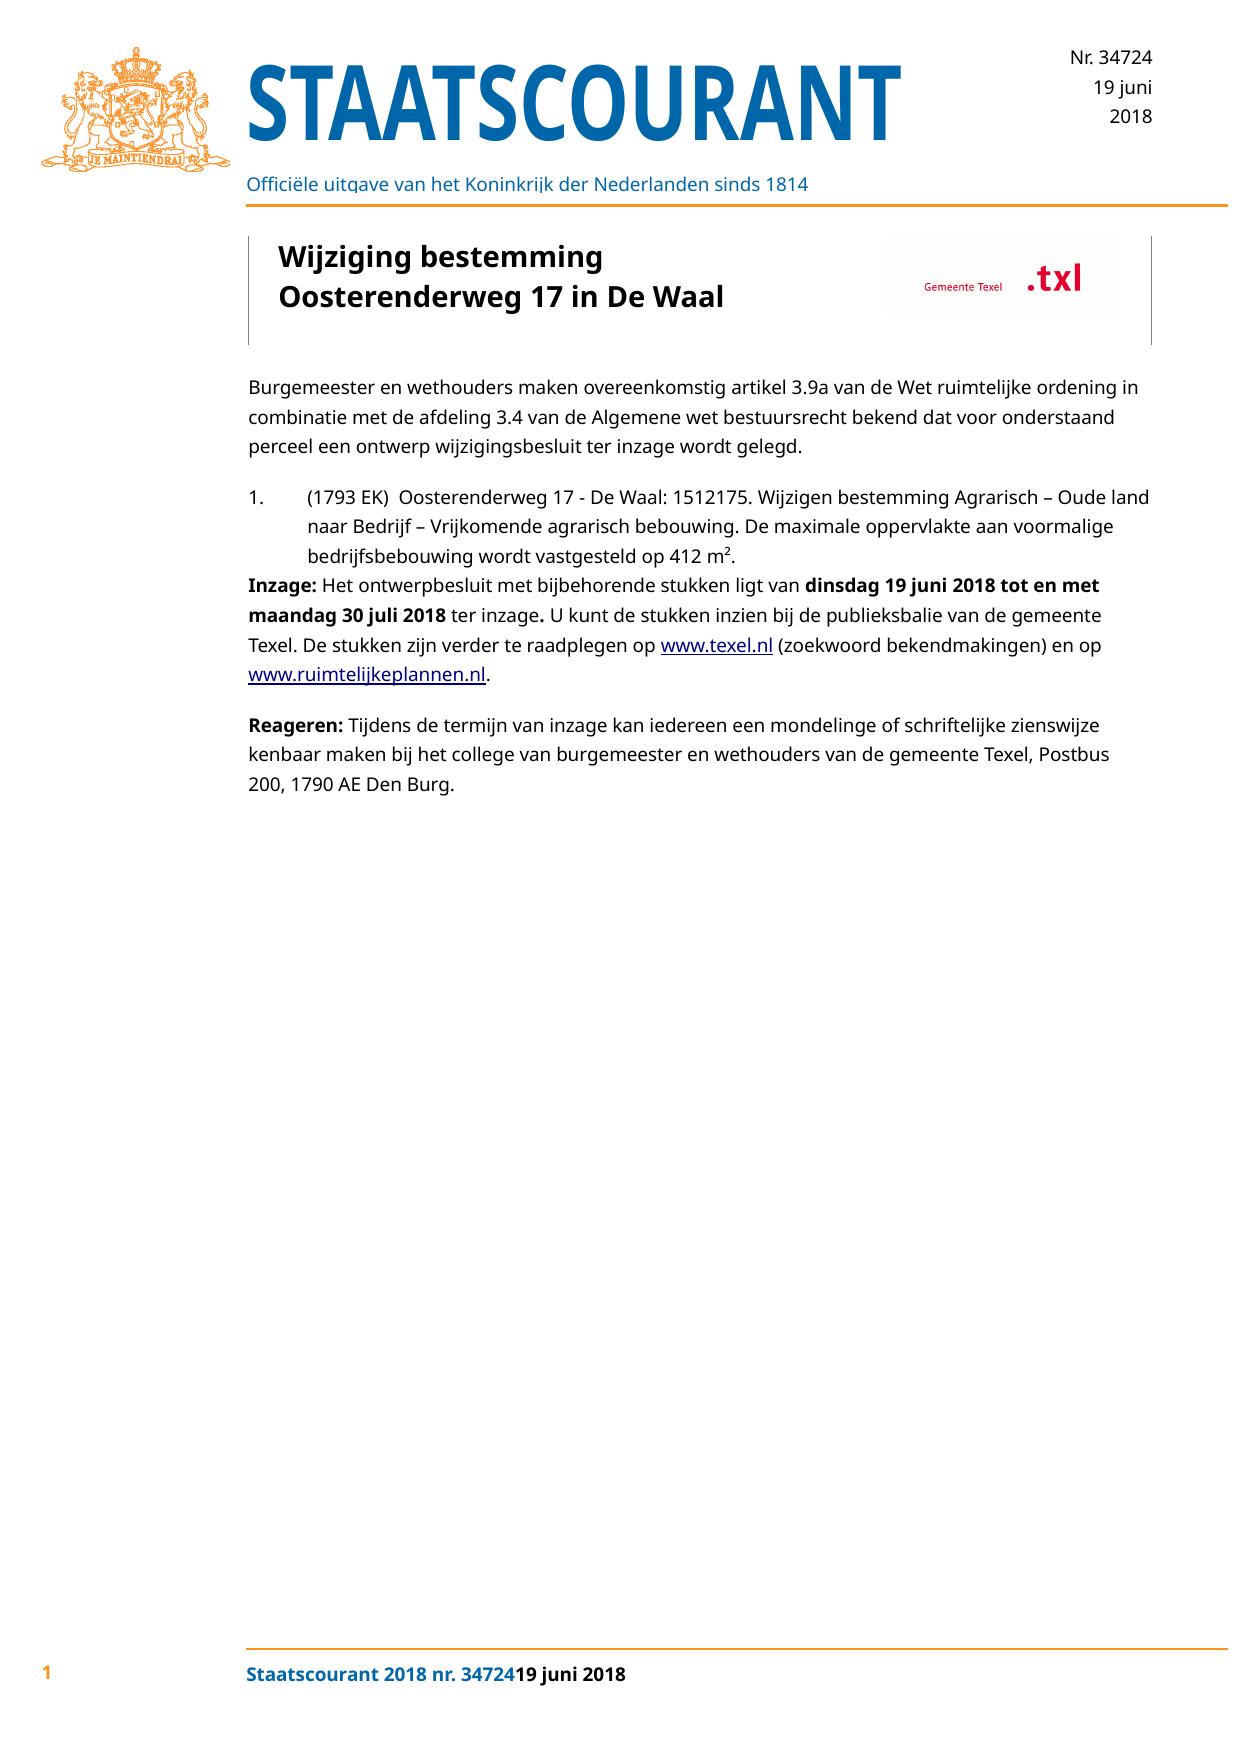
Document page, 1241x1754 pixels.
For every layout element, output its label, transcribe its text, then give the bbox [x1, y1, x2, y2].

picture [41, 47, 231, 172]
text Inzage: Het ontwerpbesluit met bijbehorende stukken ligt van dinsdag 19 juni 2018 tot en met maandag 30 juli 2018 ter inzage. U kunt de stukken inzien bij de publieksbalie van de gemeente Texel. De stukken zijn verder te raadplegen op www.texel.nl (zoekwoord bekendmakingen) en op www.ruimtelijkeplannen.nl. [248, 573, 1152, 687]
text Reageren: Tijdens de termijn van inzage kan iedereen een mondelinge of schriftelijke zienswijze kenbaar maken bij het college van burgemeester en wethouders van de gemeente Texel, Postbus 200, 1790 AE Den Burg. [248, 712, 1152, 797]
table_header [850, 236, 1151, 345]
list (1793 EK) Oosterenderweg 17 - De Waal: 1512175. Wijzigen bestemming Agrarisch – Oude land naar Bedrijf – Vrijkomende agrarisch bebouwing. De maximale oppervlakte aan voormalige bedrijfsbebouwing wordt vastgesteld op 412 m². [248, 484, 1152, 569]
text Burgemeester en wethouders maken overeenkomstig artikel 3.9a van de Wet ruimtelijke ordening in combinatie met de afdeling 3.4 van de Algemene wet bestuursrecht bekend dat voor onderstaand perceel een ontwerp wijzigingsbesluit ter inzage wordt gelegd. [248, 374, 1152, 459]
table_header Wijziging bestemming Oosterenderweg 17 in De Waal [249, 236, 850, 345]
picture [882, 236, 1119, 318]
